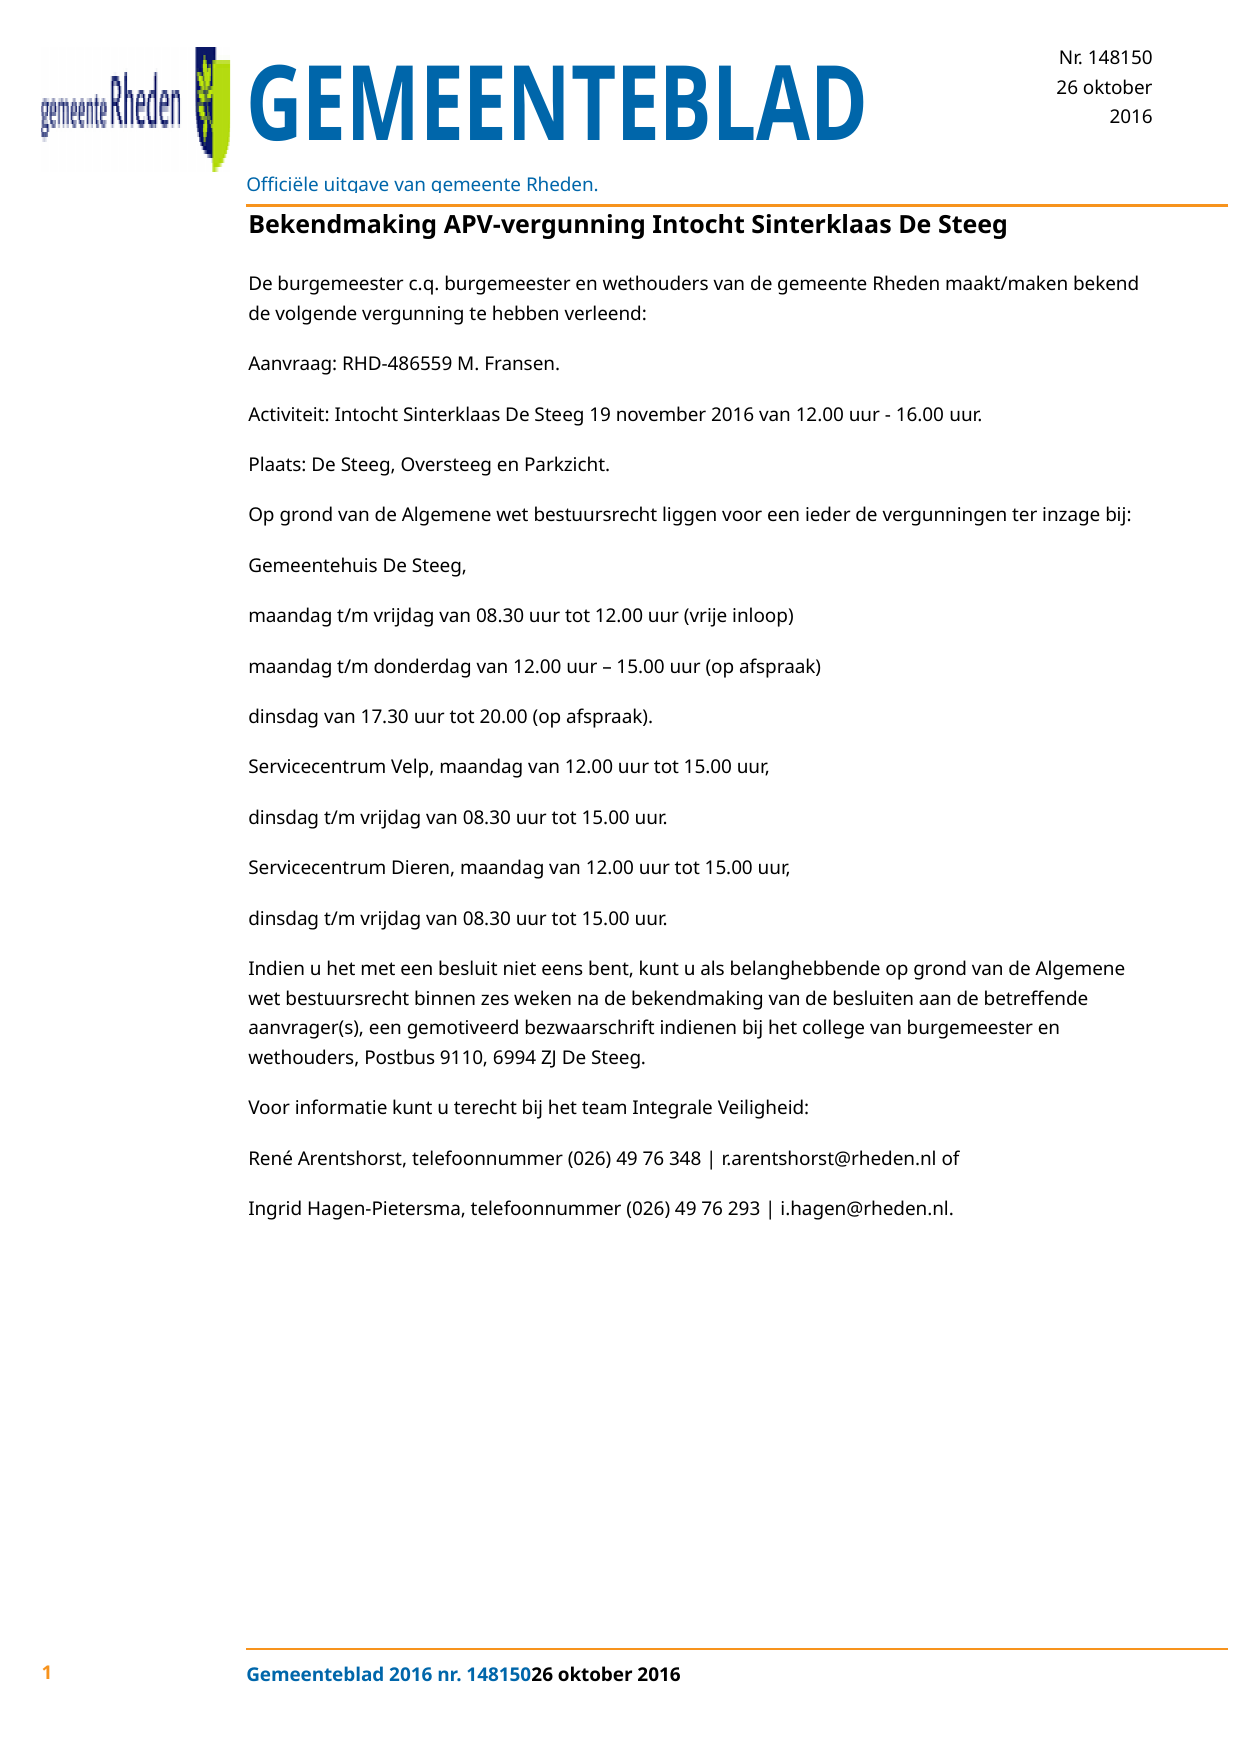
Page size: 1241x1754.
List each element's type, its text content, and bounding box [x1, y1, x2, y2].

text Plaats: De Steeg, Oversteeg en Parkzicht. [248, 451, 1152, 477]
text maandag t/m donderdag van 12.00 uur – 15.00 uur (op afspraak) [248, 653, 1152, 678]
text Op grond van de Algemene wet bestuursrecht liggen voor een ieder de vergunningen ter inzage bij: [248, 502, 1152, 527]
text Aanvraag: RHD-486559 M. Fransen. [248, 350, 1152, 376]
text Ingrid Hagen-Pietersma, telefoonnummer (026) 49 76 293 | i.hagen@rheden.nl. [248, 1195, 1152, 1221]
text Servicecentrum Velp, maandag van 12.00 uur tot 15.00 uur, [248, 754, 1152, 779]
text dinsdag t/m vrijdag van 08.30 uur tot 15.00 uur. [248, 905, 1152, 931]
text Indien u het met een besluit niet eens bent, kunt u als belanghebbende op grond van de Algemene wet bestuursrecht binnen zes weken na de bekendmaking van de besluiten aan de betreffende aanvrager(s), een gemotiveerd bezwaarschrift indienen bij het college van burgemeester en wethouders, Postbus 9110, 6994 ZJ De Steeg. [248, 955, 1152, 1070]
text Servicecentrum Dieren, maandag van 12.00 uur tot 15.00 uur, [248, 854, 1152, 880]
text Activiteit: Intocht Sinterklaas De Steeg 19 november 2016 van 12.00 uur - 16.00 uur. [248, 401, 1152, 426]
text De burgemeester c.q. burgemeester en wethouders van de gemeente Rheden maakt/maken bekend de volgende vergunning te hebben verleend: [248, 270, 1152, 326]
picture [41, 47, 231, 172]
text René Arentshorst, telefoonnummer (026) 49 76 348 | r.arentshorst@rheden.nl of [248, 1145, 1152, 1171]
text Gemeentehuis De Steeg, [248, 552, 1152, 578]
text Bekendmaking APV-vergunning Intocht Sinterklaas De Steeg [248, 207, 1152, 241]
text maandag t/m vrijdag van 08.30 uur tot 12.00 uur (vrije inloop) [248, 602, 1152, 628]
text dinsdag t/m vrijdag van 08.30 uur tot 15.00 uur. [248, 804, 1152, 830]
text Voor informatie kunt u terecht bij het team Integrale Veiligheid: [248, 1094, 1152, 1120]
text dinsdag van 17.30 uur tot 20.00 (op afspraak). [248, 703, 1152, 729]
